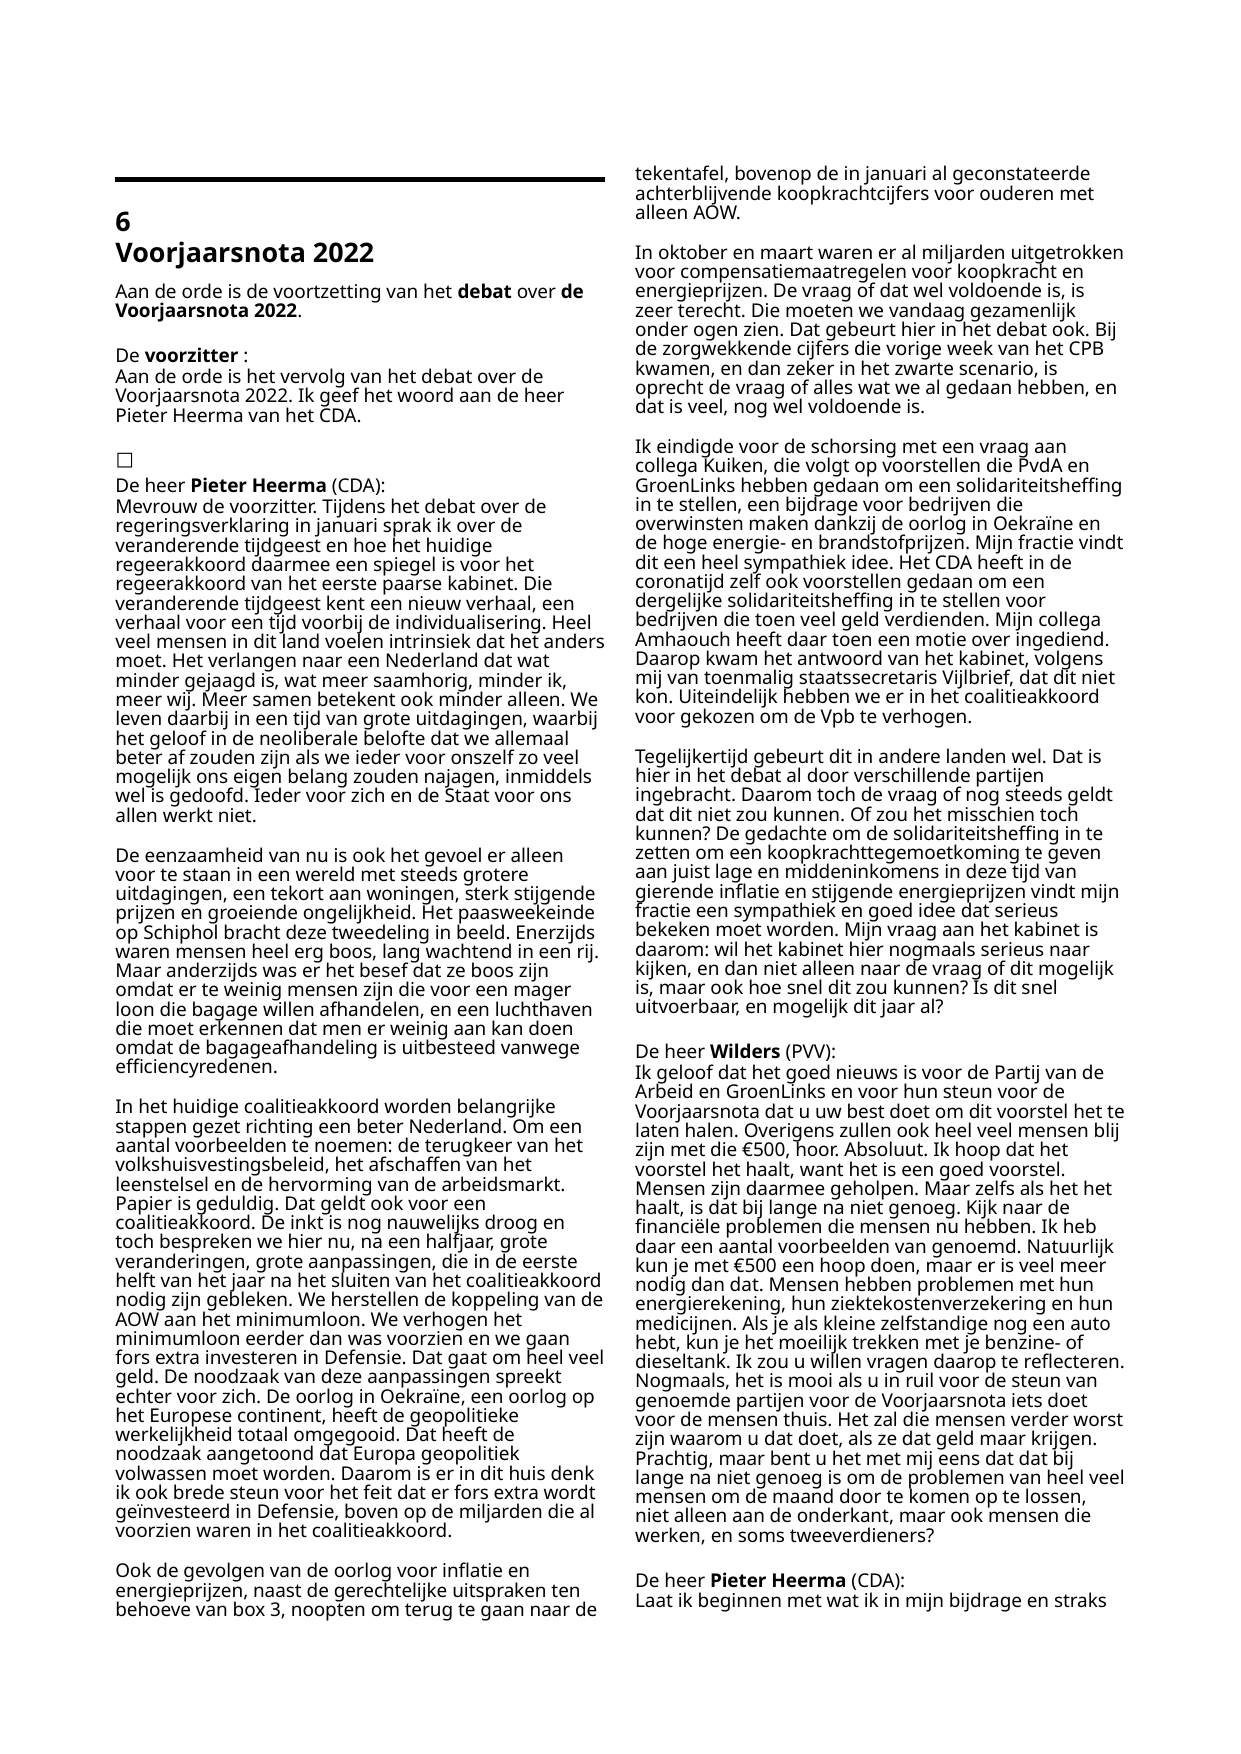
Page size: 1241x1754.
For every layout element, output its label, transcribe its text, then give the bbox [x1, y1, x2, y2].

text De voorzitter : [115, 342, 605, 368]
text In het huidige coalitieakkoord worden belangrijke stappen gezet richting een beter Nederland. Om een aantal voorbeelden te noemen: de terugkeer van het volkshuisvestingsbeleid, het afschaffen van het leenstelsel en de hervorming van de arbeidsmarkt. Papier is geduldig. Dat geldt ook voor een coalitieakkoord. De inkt is nog nauwelijks droog en toch bespreken we hier nu, na een halfjaar, grote veranderingen, grote aanpassingen, die in de eerste helft van het jaar na het sluiten van het coalitieakkoord nodig zijn gebleken. We herstellen de koppeling van de AOW aan het minimumloon. We verhogen het minimumloon eerder dan was voorzien en we gaan fors extra investeren in Defensie. Dat gaat om heel veel geld. De noodzaak van deze aanpassingen spreekt echter voor zich. De oorlog in Oekraïne, een oorlog op het Europese continent, heeft de geopolitieke werkelijkheid totaal omgegooid. Dat heeft de noodzaak aangetoond dat Europa geopolitiek volwassen moet worden. Daarom is er in dit huis denk ik ook brede steun voor het feit dat er fors extra wordt geïnvesteerd in Defensie, boven op de miljarden die al voorzien waren in het coalitieakkoord. [115, 1098, 605, 1542]
text Voorjaarsnota 2022 [115, 239, 605, 283]
text De heer Wilders (PVV): [635, 1038, 1125, 1064]
text Ook de gevolgen van de oorlog voor inflatie en energieprijzen, naast de gerechtelijke uitspraken ten behoeve van box 3, noopten om terug te gaan naar de [115, 1562, 605, 1620]
text ⬜ [115, 447, 605, 472]
text Aan de orde is het vervolg van het debat over de Voorjaarsnota 2022. Ik geef het woord aan de heer Pieter Heerma van het CDA. [115, 368, 605, 426]
text 6 [115, 203, 605, 239]
text Ik geloof dat het goed nieuws is voor de Partij van de Arbeid en GroenLinks en voor hun steun voor de Voorjaarsnota dat u uw best doet om dit voorstel het te laten halen. Overigens zullen ook heel veel mensen blij zijn met die €500, hoor. Absoluut. Ik hoop dat het voorstel het haalt, want het is een goed voorstel. Mensen zijn daarmee geholpen. Maar zelfs als het het haalt, is dat bij lange na niet genoeg. Kijk naar de financiële problemen die mensen nu hebben. Ik heb daar een aantal voorbeelden van genoemd. Natuurlijk kun je met €500 een hoop doen, maar er is veel meer nodig dan dat. Mensen hebben problemen met hun energierekening, hun ziektekostenverzekering en hun medicijnen. Als je als kleine zelfstandige nog een auto hebt, kun je het moeilijk trekken met je benzine- of dieseltank. Ik zou u willen vragen daarop te reflecteren. Nogmaals, het is mooi als u in ruil voor de steun van genoemde partijen voor de Voorjaarsnota iets doet voor de mensen thuis. Het zal die mensen verder worst zijn waarom u dat doet, als ze dat geld maar krijgen. Prachtig, maar bent u het met mij eens dat dat bij lange na niet genoeg is om de problemen van heel veel mensen om de maand door te komen op te lossen, niet alleen aan de onderkant, maar ook mensen die werken, en soms tweeverdieners? [635, 1064, 1125, 1546]
text tekentafel, bovenop de in januari al geconstateerde achterblijvende koopkrachtcijfers voor ouderen met alleen AOW. [635, 165, 1125, 223]
text Tegelijkertijd gebeurt dit in andere landen wel. Dat is hier in het debat al door verschillende partijen ingebracht. Daarom toch de vraag of nog steeds geldt dat dit niet zou kunnen. Of zou het misschien toch kunnen? De gedachte om de solidariteitsheffing in te zetten om een koopkrachttegemoetkoming te geven aan juist lage en middeninkomens in deze tijd van gierende inflatie en stijgende energieprijzen vindt mijn fractie een sympathiek en goed idee dat serieus bekeken moet worden. Mijn vraag aan het kabinet is daarom: wil het kabinet hier nogmaals serieus naar kijken, en dan niet alleen naar de vraag of dit mogelijk is, maar ook hoe snel dit zou kunnen? Is dit snel uitvoerbaar, en mogelijk dit jaar al? [635, 748, 1125, 1018]
text Mevrouw de voorzitter. Tijdens het debat over de regeringsverklaring in januari sprak ik over de veranderende tijdgeest en hoe het huidige regeerakkoord daarmee een spiegel is voor het regeerakkoord van het eerste paarse kabinet. Die veranderende tijdgeest kent een nieuw verhaal, een verhaal voor een tijd voorbij de individualisering. Heel veel mensen in dit land voelen intrinsiek dat het anders moet. Het verlangen naar een Nederland dat wat minder gejaagd is, wat meer saamhorig, minder ik, meer wij. Meer samen betekent ook minder alleen. We leven daarbij in een tijd van grote uitdagingen, waarbij het geloof in de neoliberale belofte dat we allemaal beter af zouden zijn als we ieder voor onszelf zo veel mogelijk ons eigen belang zouden najagen, inmiddels wel is gedoofd. Ieder voor zich en de Staat voor ons allen werkt niet. [115, 498, 605, 826]
text De eenzaamheid van nu is ook het gevoel er alleen voor te staan in een wereld met steeds grotere uitdagingen, een tekort aan woningen, sterk stijgende prijzen en groeiende ongelijkheid. Het paasweekeinde op Schiphol bracht deze tweedeling in beeld. Enerzijds waren mensen heel erg boos, lang wachtend in een rij. Maar anderzijds was er het besef dat ze boos zijn omdat er te weinig mensen zijn die voor een mager loon die bagage willen afhandelen, en een luchthaven die moet erkennen dat men er weinig aan kan doen omdat de bagageafhandeling is uitbesteed vanwege efficiencyredenen. [115, 847, 605, 1078]
text Laat ik beginnen met wat ik in mijn bijdrage en straks [635, 1592, 1125, 1612]
text In oktober en maart waren er al miljarden uitgetrokken voor compensatiemaatregelen voor koopkracht en energieprijzen. De vraag of dat wel voldoende is, is zeer terecht. Die moeten we vandaag gezamenlijk onder ogen zien. Dat gebeurt hier in het debat ook. Bij de zorgwekkende cijfers die vorige week van het CPB kwamen, en dan zeker in het zwarte scenario, is oprecht de vraag of alles wat we al gedaan hebben, en dat is veel, nog wel voldoende is. [635, 244, 1125, 417]
text Aan de orde is de voortzetting van het debat over de Voorjaarsnota 2022. [115, 283, 605, 322]
text Ik eindigde voor de schorsing met een vraag aan collega Kuiken, die volgt op voorstellen die PvdA en GroenLinks hebben gedaan om een solidariteitsheffing in te stellen, een bijdrage voor bedrijven die overwinsten maken dankzij de oorlog in Oekraïne en de hoge energie- en brandstofprijzen. Mijn fractie vindt dit een heel sympathiek idee. Het CDA heeft in de coronatijd zelf ook voorstellen gedaan om een dergelijke solidariteitsheffing in te stellen voor bedrijven die toen veel geld verdienden. Mijn collega Amhaouch heeft daar toen een motie over ingediend. Daarop kwam het antwoord van het kabinet, volgens mij van toenmalig staatssecretaris Vijlbrief, dat dit niet kon. Uiteindelijk hebben we er in het coalitieakkoord voor gekozen om de Vpb te verhogen. [635, 438, 1125, 727]
text De heer Pieter Heerma (CDA): [115, 472, 605, 498]
text De heer Pieter Heerma (CDA): [635, 1567, 1125, 1592]
